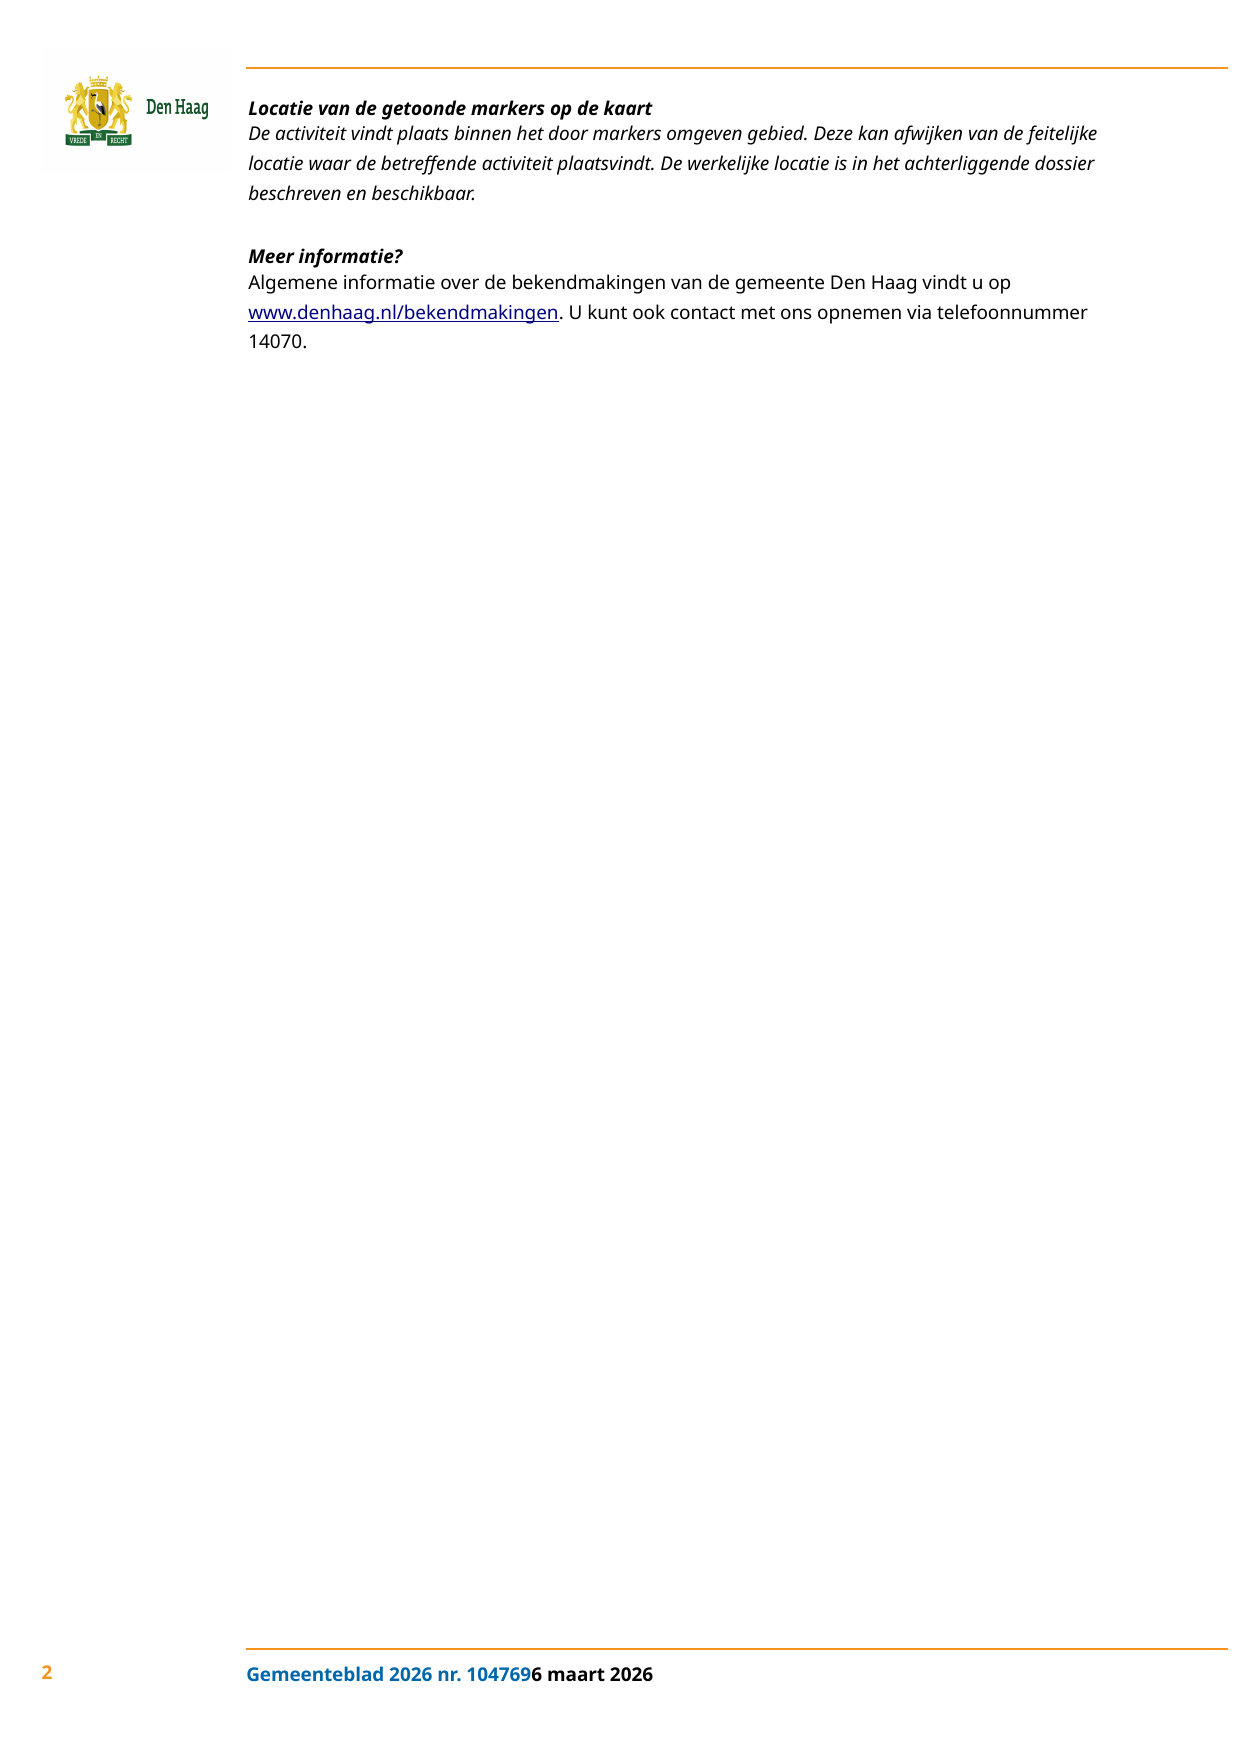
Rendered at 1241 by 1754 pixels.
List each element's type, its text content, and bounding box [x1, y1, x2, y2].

text Meer informatie? [248, 244, 1152, 269]
text Locatie van de getoonde markers op de kaart [248, 95, 1152, 121]
text De activiteit vindt plaats binnen het door markers omgeven gebied. Deze kan afwijken van de feitelijke locatie waar de betreffende activiteit plaatsvindt. De werkelijke locatie is in het achterliggende dossier beschreven en beschikbaar. [248, 121, 1152, 205]
text Algemene informatie over de bekendmakingen van de gemeente Den Haag vindt u op www.denhaag.nl/bekendmakingen. U kunt ook contact met ons opnemen via telefoonnummer 14070. [248, 269, 1152, 354]
picture [41, 47, 231, 172]
